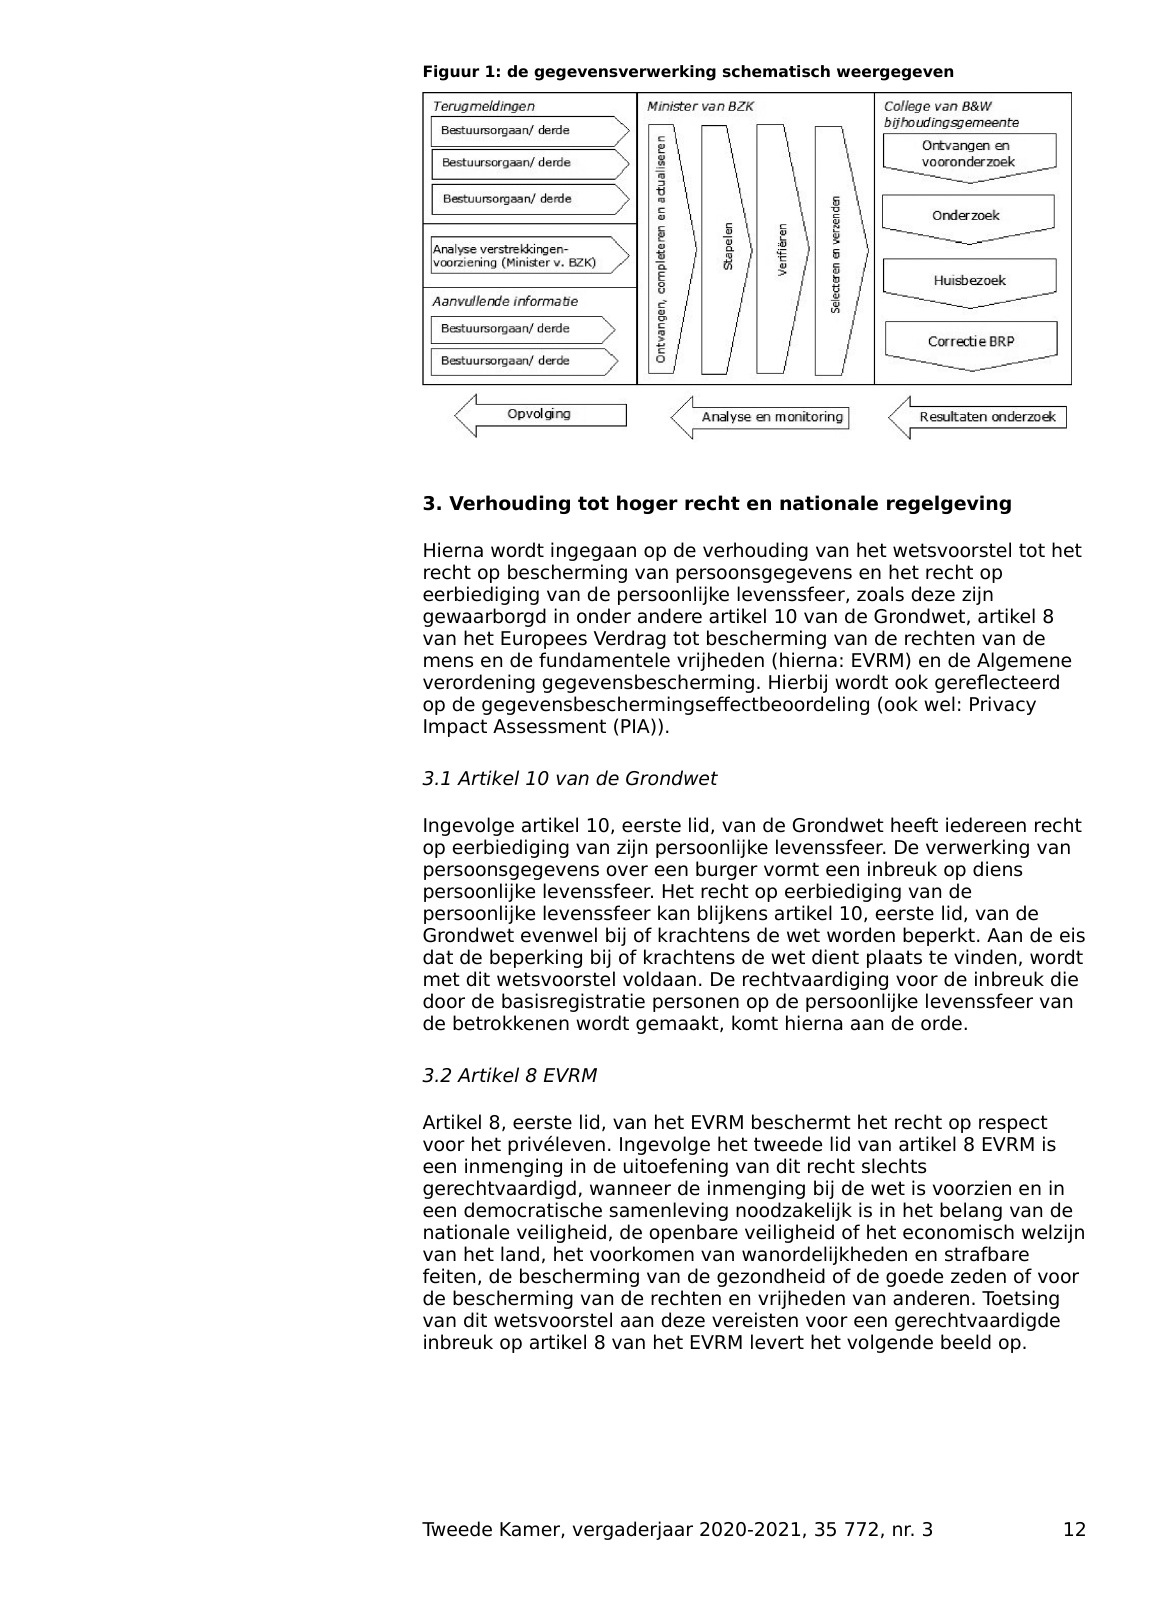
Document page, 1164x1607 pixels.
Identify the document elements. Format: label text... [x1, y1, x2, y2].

text Artikel 8, eerste lid, van het EVRM beschermt het recht op respect voor het privéleven. Ingevolge het tweede lid van artikel 8 EVRM is een inmenging in de uitoefening van dit recht slechts gerechtvaardigd, wanneer de inmenging bij de wet is voorzien en in een democratische samenleving noodzakelijk is in het belang van de nationale veiligheid, de openbare veiligheid of het economisch welzijn van het land, het voorkomen van wanordelijkheden en strafbare feiten, de bescherming van de gezondheid of de goede zeden of voor de bescherming van de rechten en vrijheden van anderen. Toetsing van dit wetsvoorstel aan deze vereisten voor een gerechtvaardigde inbreuk op artikel 8 van het EVRM levert het volgende beeld op. [422, 1112, 1087, 1353]
text Ingevolge artikel 10, eerste lid, van de Grondwet heeft iedereen recht op eerbiediging van zijn persoonlijke levenssfeer. De verwerking van persoonsgegevens over een burger vormt een inbreuk op diens persoonlijke levenssfeer. Het recht op eerbiediging van de persoonlijke levenssfeer kan blijkens artikel 10, eerste lid, van de Grondwet evenwel bij of krachtens de wet worden beperkt. Aan de eis dat de beperking bij of krachtens de wet dient plaats te vinden, wordt met dit wetsvoorstel voldaan. De rechtvaardiging voor de inbreuk die door de basisregistratie personen op de persoonlijke levenssfeer van de betrokkenen wordt gemaakt, komt hierna aan de orde. [422, 815, 1087, 1035]
subtitle 3. Verhouding tot hoger recht en nationale regelgeving [422, 493, 1087, 515]
text Figuur 1: de gegevensverwerking schematisch weergegeven [422, 63, 1072, 81]
subtitle 3.1 Artikel 10 van de Grondwet [422, 768, 1087, 790]
picture [422, 92, 1072, 442]
text Hierna wordt ingegaan op de verhouding van het wetsvoorstel tot het recht op bescherming van persoonsgegevens en het recht op eerbiediging van de persoonlijke levenssfeer, zoals deze zijn gewaarborgd in onder andere artikel 10 van de Grondwet, artikel 8 van het Europees Verdrag tot bescherming van de rechten van de mens en de fundamentele vrijheden (hierna: EVRM) en de Algemene verordening gegevensbescherming. Hierbij wordt ook gereflecteerd op de gegevensbeschermingseffectbeoordeling (ook wel: Privacy Impact Assessment (PIA)). [422, 540, 1087, 738]
subtitle 3.2 Artikel 8 EVRM [422, 1065, 1087, 1087]
